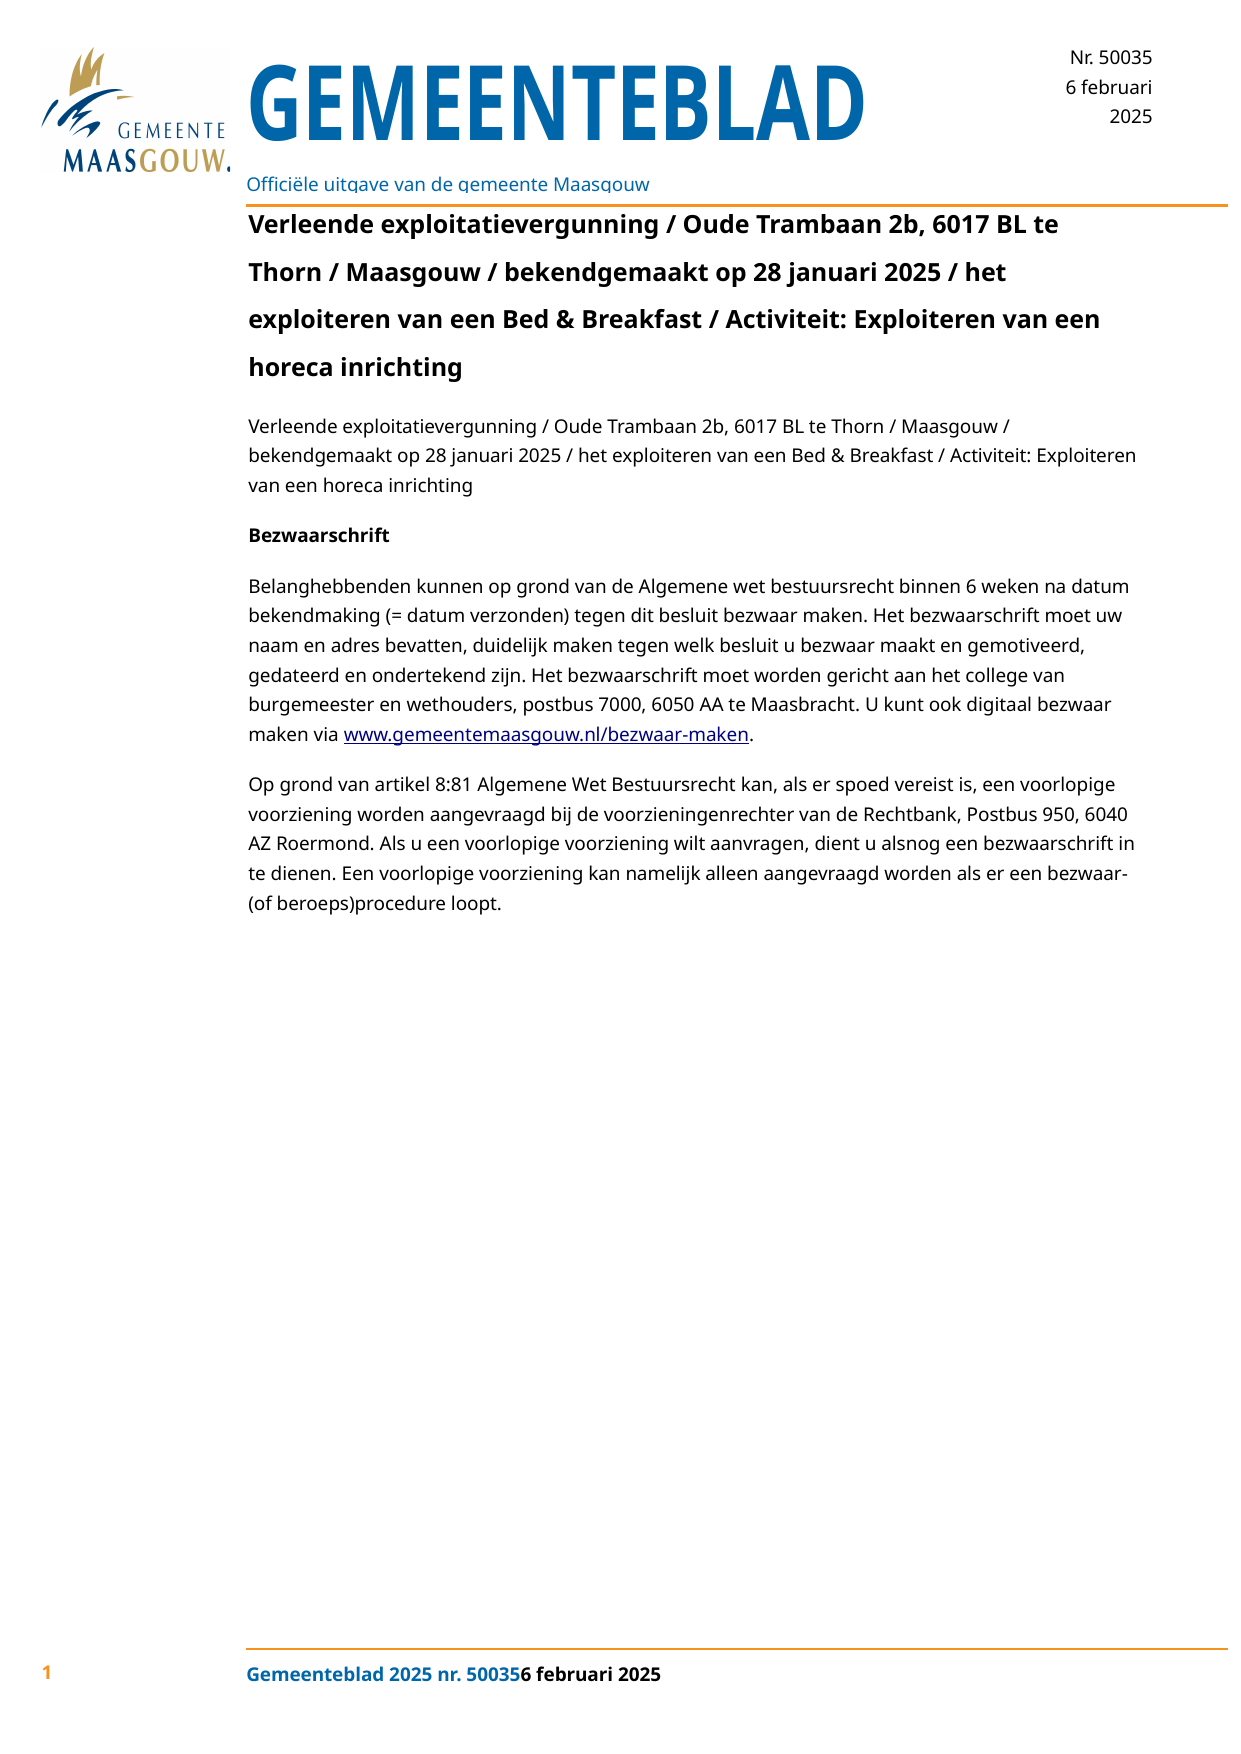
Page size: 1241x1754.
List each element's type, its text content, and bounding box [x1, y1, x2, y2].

text Belanghebbenden kunnen op grond van de Algemene wet bestuursrecht binnen 6 weken na datum bekendmaking (= datum verzonden) tegen dit besluit bezwaar maken. Het bezwaarschrift moet uw naam en adres bevatten, duidelijk maken tegen welk besluit u bezwaar maakt en gemotiveerd, gedateerd en ondertekend zijn. Het bezwaarschrift moet worden gericht aan het college van burgemeester en wethouders, postbus 7000, 6050 AA te Maasbracht. U kunt ook digitaal bezwaar maken via www.gemeentemaasgouw.nl/bezwaar-maken. [248, 573, 1152, 747]
text Verleende exploitatievergunning / Oude Trambaan 2b, 6017 BL te Thorn / Maasgouw / bekendgemaakt op 28 januari 2025 / het exploiteren van een Bed & Breakfast / Activiteit: Exploiteren van een horeca inrichting [248, 207, 1152, 384]
text Verleende exploitatievergunning / Oude Trambaan 2b, 6017 BL te Thorn / Maasgouw / bekendgemaakt op 28 januari 2025 / het exploiteren van een Bed & Breakfast / Activiteit: Exploiteren van een horeca inrichting [248, 413, 1152, 498]
picture [41, 47, 231, 172]
text Bezwaarschrift [248, 523, 1152, 548]
text Op grond van artikel 8:81 Algemene Wet Bestuursrecht kan, als er spoed vereist is, een voorlopige voorziening worden aangevraagd bij de voorzieningenrechter van de Rechtbank, Postbus 950, 6040 AZ Roermond. Als u een voorlopige voorziening wilt aanvragen, dient u alsnog een bezwaarschrift in te dienen. Een voorlopige voorziening kan namelijk alleen aangevraagd worden als er een bezwaar- (of beroeps)procedure loopt. [248, 771, 1152, 916]
